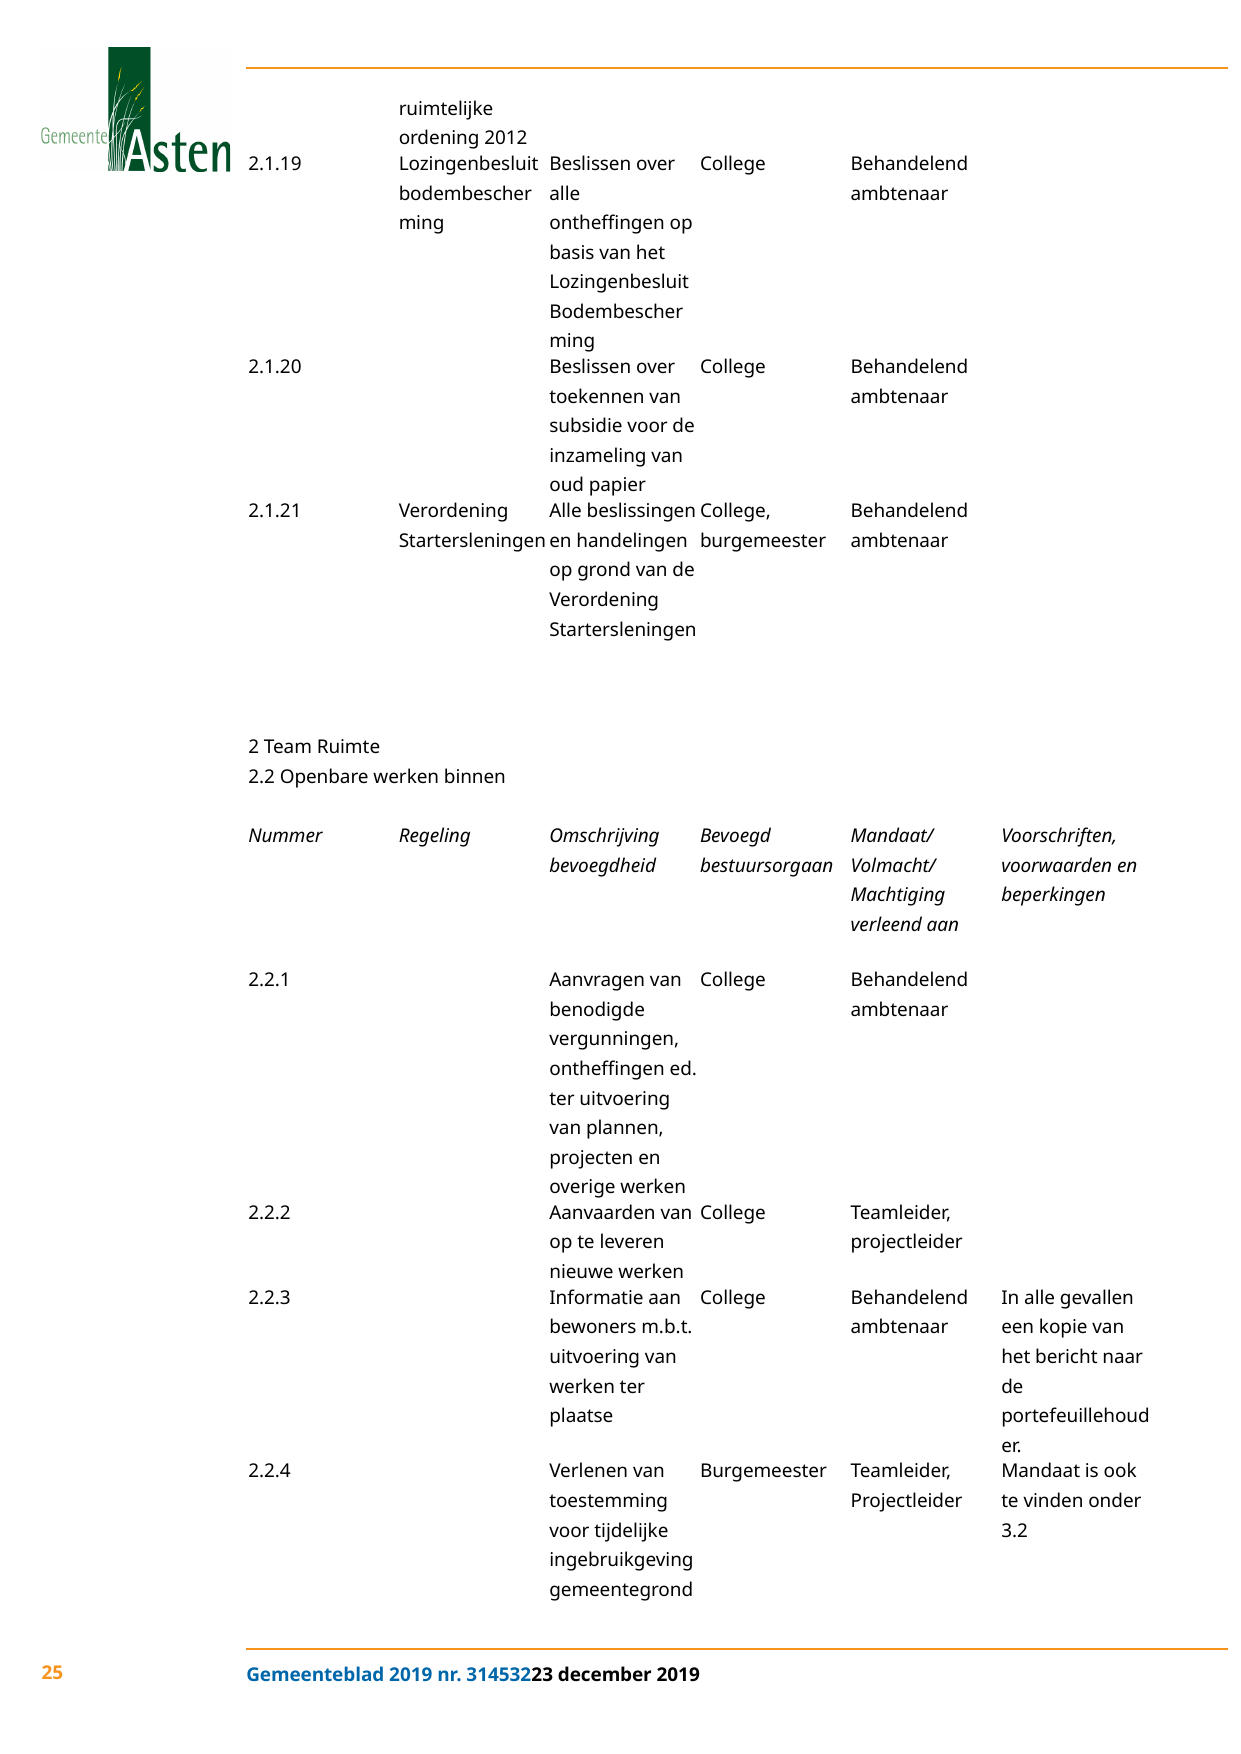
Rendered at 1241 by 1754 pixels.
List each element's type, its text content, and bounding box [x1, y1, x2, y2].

table_cell Teamleider, projectleider [850, 1199, 1001, 1284]
table_cell Burgemeester [700, 1458, 850, 1602]
table_cell 2.2.4 [248, 1458, 398, 1602]
table_header Mandaat/ Volmacht/ Machtiging verleend aan [850, 822, 1001, 966]
table_cell Beslissen over alle ontheffingen op basis van het Lozingenbesluit Bodembescherming [549, 150, 700, 353]
table_cell 2.2.3 [248, 1284, 398, 1458]
table_cell Behandelend ambtenaar [850, 966, 1001, 1199]
table_cell [399, 1199, 549, 1284]
table_cell [1001, 498, 1152, 641]
table_cell 2.1.21 [248, 498, 398, 641]
table_header Regeling [399, 822, 549, 966]
table_cell [399, 1284, 549, 1458]
table_cell Behandelend ambtenaar [850, 498, 1001, 641]
table_header Voorschriften, voorwaarden en beperkingen [1001, 822, 1152, 966]
table_cell Behandelend ambtenaar [850, 150, 1001, 353]
table_cell Beslissen over toekennen van subsidie voor de inzameling van oud papier [549, 353, 700, 497]
table_cell Informatie aan bewoners m.b.t. uitvoering van werken ter plaatse [549, 1284, 700, 1458]
table_header Bevoegd bestuursorgaan [700, 822, 850, 966]
table_cell [850, 95, 1001, 150]
table_cell College [700, 966, 850, 1199]
table_cell Behandelend ambtenaar [850, 1284, 1001, 1458]
table_cell [1001, 353, 1152, 497]
text 2.2 Openbare werken binnen [248, 763, 1152, 789]
table_cell [700, 95, 850, 150]
table_cell Teamleider, Projectleider [850, 1458, 1001, 1602]
table_cell [399, 353, 549, 497]
table_cell [248, 95, 398, 150]
table_cell Aanvaarden van op te leveren nieuwe werken [549, 1199, 700, 1284]
table_cell College [700, 1199, 850, 1284]
table_cell College [700, 150, 850, 353]
table_cell College, burgemeester [700, 498, 850, 641]
table_cell Alle beslissingen en handelingen op grond van de Verordening Startersleningen [549, 498, 700, 641]
table_cell [399, 966, 549, 1199]
table_header Nummer [248, 822, 398, 966]
table_cell In alle gevallen een kopie van het bericht naar de portefeuillehouder. [1001, 1284, 1152, 1458]
table_cell [1001, 966, 1152, 1199]
table_cell 2.1.20 [248, 353, 398, 497]
text 2 Team Ruimte [248, 733, 1152, 759]
table_cell College [700, 1284, 850, 1458]
table_cell [1001, 95, 1152, 150]
table_cell [1001, 1199, 1152, 1284]
table_cell Behandelend ambtenaar [850, 353, 1001, 497]
table_cell 2.2.2 [248, 1199, 398, 1284]
table_cell ruimtelijke ordening 2012 [399, 95, 549, 150]
table_cell 2.1.19 [248, 150, 398, 353]
table_cell Verordening Startersleningen [399, 498, 549, 641]
table_cell [399, 1458, 549, 1602]
table_cell College [700, 353, 850, 497]
table_cell Verlenen van toestemming voor tijdelijke ingebruikgeving gemeentegrond [549, 1458, 700, 1602]
table_cell Mandaat is ook te vinden onder 3.2 [1001, 1458, 1152, 1602]
table_cell 2.2.1 [248, 966, 398, 1199]
table_cell Aanvragen van benodigde vergunningen, ontheffingen ed. ter uitvoering van plannen, projecten en overige werken [549, 966, 700, 1199]
table_header Omschrijving bevoegdheid [549, 822, 700, 966]
picture [41, 47, 231, 172]
table_cell [549, 95, 700, 150]
table_cell Lozingenbesluit bodembescherming [399, 150, 549, 353]
table_cell [1001, 150, 1152, 353]
